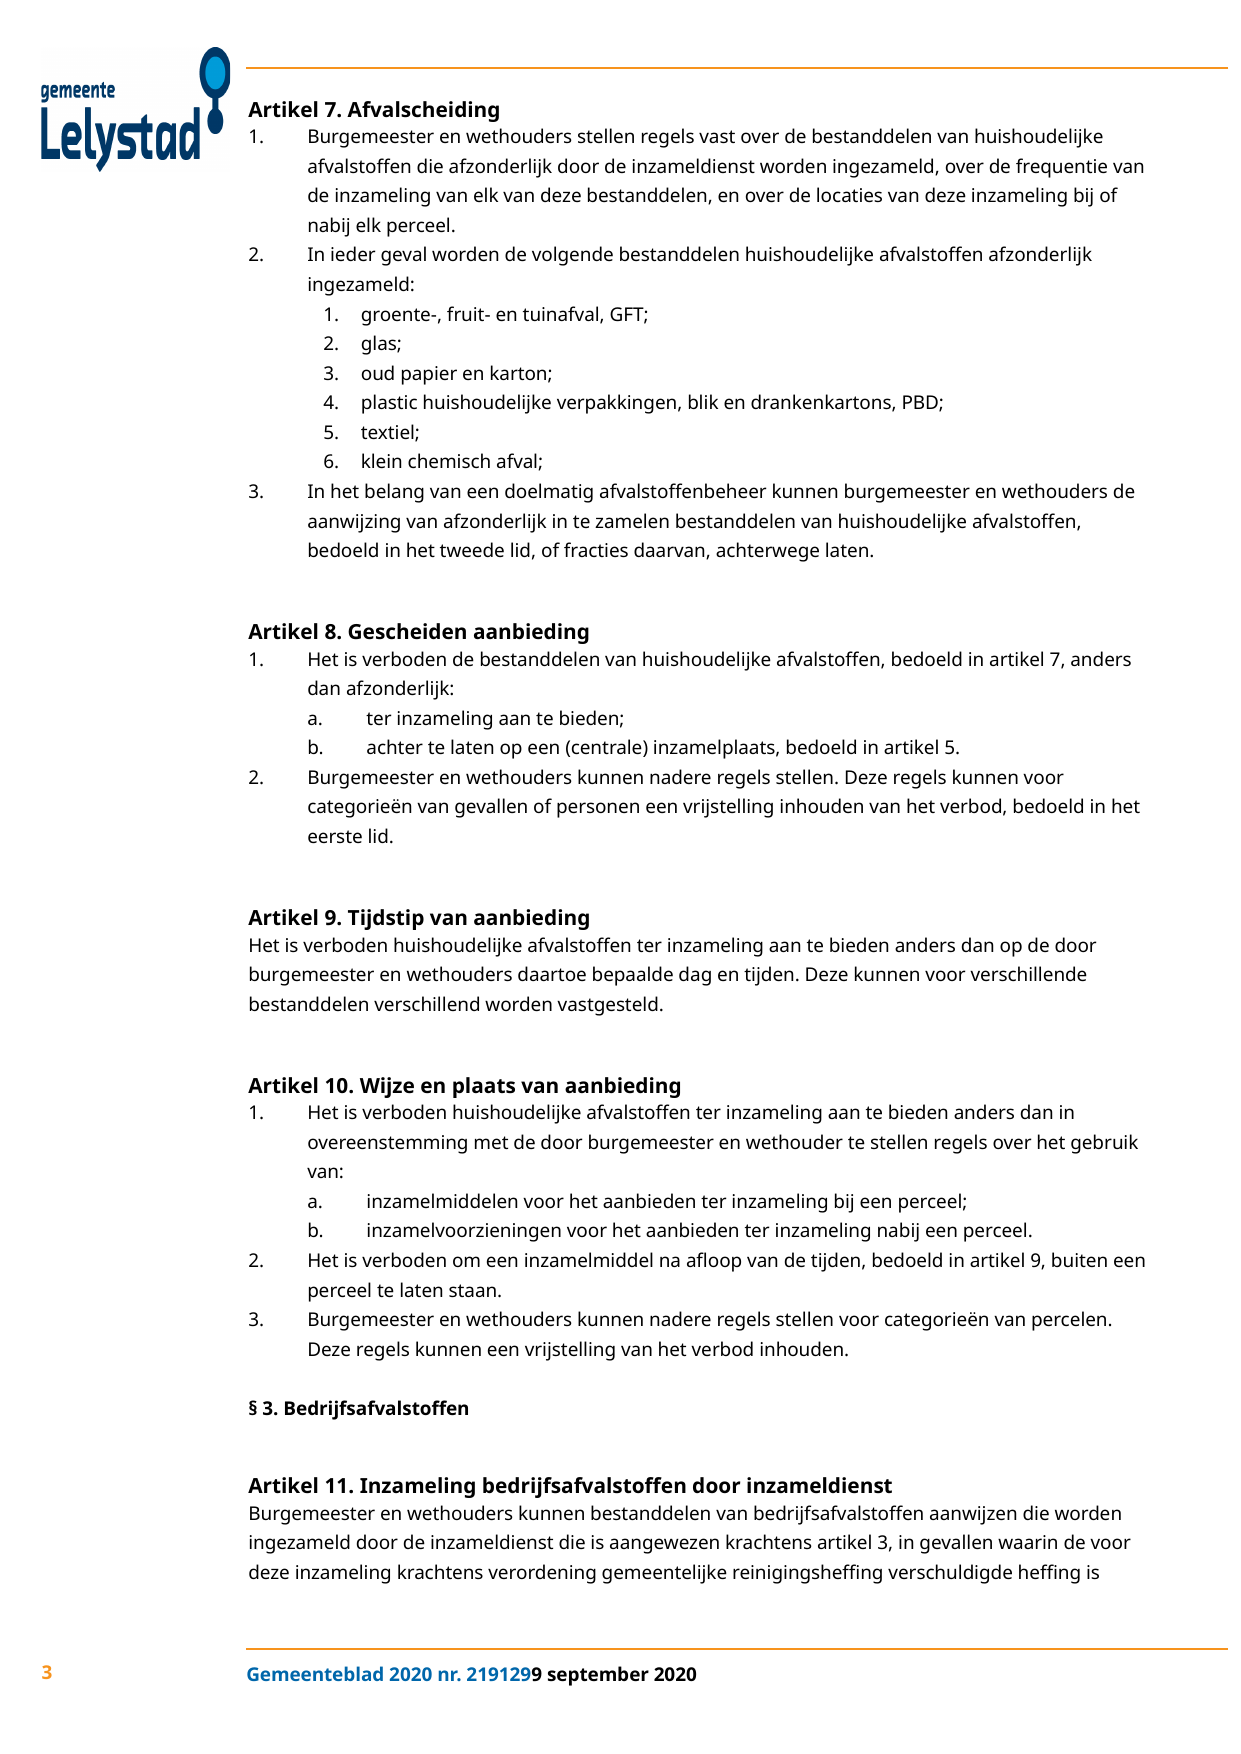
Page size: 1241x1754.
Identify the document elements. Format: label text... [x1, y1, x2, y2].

list achter te laten op een (centrale) inzamelplaats, bedoeld in artikel 5. [307, 734, 1152, 760]
list glas; [323, 330, 1152, 356]
list oud papier en karton; [323, 360, 1152, 386]
text Het is verboden huishoudelijke afvalstoffen ter inzameling aan te bieden anders dan op de door burgemeester en wethouders daartoe bepaalde dag en tijden. Deze kunnen voor verschillende bestanddelen verschillend worden vastgesteld. [248, 932, 1152, 1017]
text Burgemeester en wethouders kunnen bestanddelen van bedrijfsafvalstoffen aanwijzen die worden ingezameld door de inzameldienst die is aangewezen krachtens artikel 3, in gevallen waarin de voor deze inzameling krachtens verordening gemeentelijke reinigingsheffing verschuldigde heffing is [248, 1500, 1152, 1585]
picture [41, 47, 231, 172]
text § 3. Bedrijfsafvalstoffen [248, 1395, 1152, 1421]
list Burgemeester en wethouders kunnen nadere regels stellen. Deze regels kunnen voor categorieën van gevallen of personen een vrijstelling inhouden van het verbod, bedoeld in het eerste lid. [248, 764, 1152, 849]
list Burgemeester en wethouders kunnen nadere regels stellen voor categorieën van percelen. Deze regels kunnen een vrijstelling van het verbod inhouden. [248, 1306, 1152, 1362]
list textiel; [323, 419, 1152, 445]
list inzamelmiddelen voor het aanbieden ter inzameling bij een perceel; [307, 1188, 1152, 1214]
list Het is verboden de bestanddelen van huishoudelijke afvalstoffen, bedoeld in artikel 7, anders dan afzonderlijk: [248, 646, 1152, 701]
list ter inzameling aan te bieden; [307, 705, 1152, 731]
list Burgemeester en wethouders stellen regels vast over de bestanddelen van huishoudelijke afvalstoffen die afzonderlijk door de inzameldienst worden ingezameld, over de frequentie van de inzameling van elk van deze bestanddelen, en over de locaties van deze inzameling bij of nabij elk perceel. [248, 123, 1152, 238]
list In het belang van een doelmatig afvalstoffenbeheer kunnen burgemeester en wethouders de aanwijzing van afzonderlijk in te zamelen bestanddelen van huishoudelijke afvalstoffen, bedoeld in het tweede lid, of fracties daarvan, achterwege laten. [248, 478, 1152, 563]
list plastic huishoudelijke verpakkingen, blik en drankenkartons, PBD; [323, 389, 1152, 415]
text Artikel 7. Afvalscheiding [248, 95, 1152, 123]
text Artikel 10. Wijze en plaats van aanbieding [248, 1071, 1152, 1099]
list inzamelvoorzieningen voor het aanbieden ter inzameling nabij een perceel. [307, 1218, 1152, 1243]
text Artikel 8. Gescheiden aanbieding [248, 617, 1152, 646]
list groente-, fruit- en tuinafval, GFT; [323, 301, 1152, 326]
list klein chemisch afval; [323, 449, 1152, 474]
list In ieder geval worden de volgende bestanddelen huishoudelijke afvalstoffen afzonderlijk ingezameld: [248, 242, 1152, 297]
text Artikel 9. Tijdstip van aanbieding [248, 903, 1152, 932]
list Het is verboden huishoudelijke afvalstoffen ter inzameling aan te bieden anders dan in overeenstemming met de door burgemeester en wethouder te stellen regels over het gebruik van: [248, 1099, 1152, 1184]
text Artikel 11. Inzameling bedrijfsafvalstoffen door inzameldienst [248, 1471, 1152, 1500]
list Het is verboden om een inzamelmiddel na afloop van de tijden, bedoeld in artikel 9, buiten een perceel te laten staan. [248, 1247, 1152, 1303]
